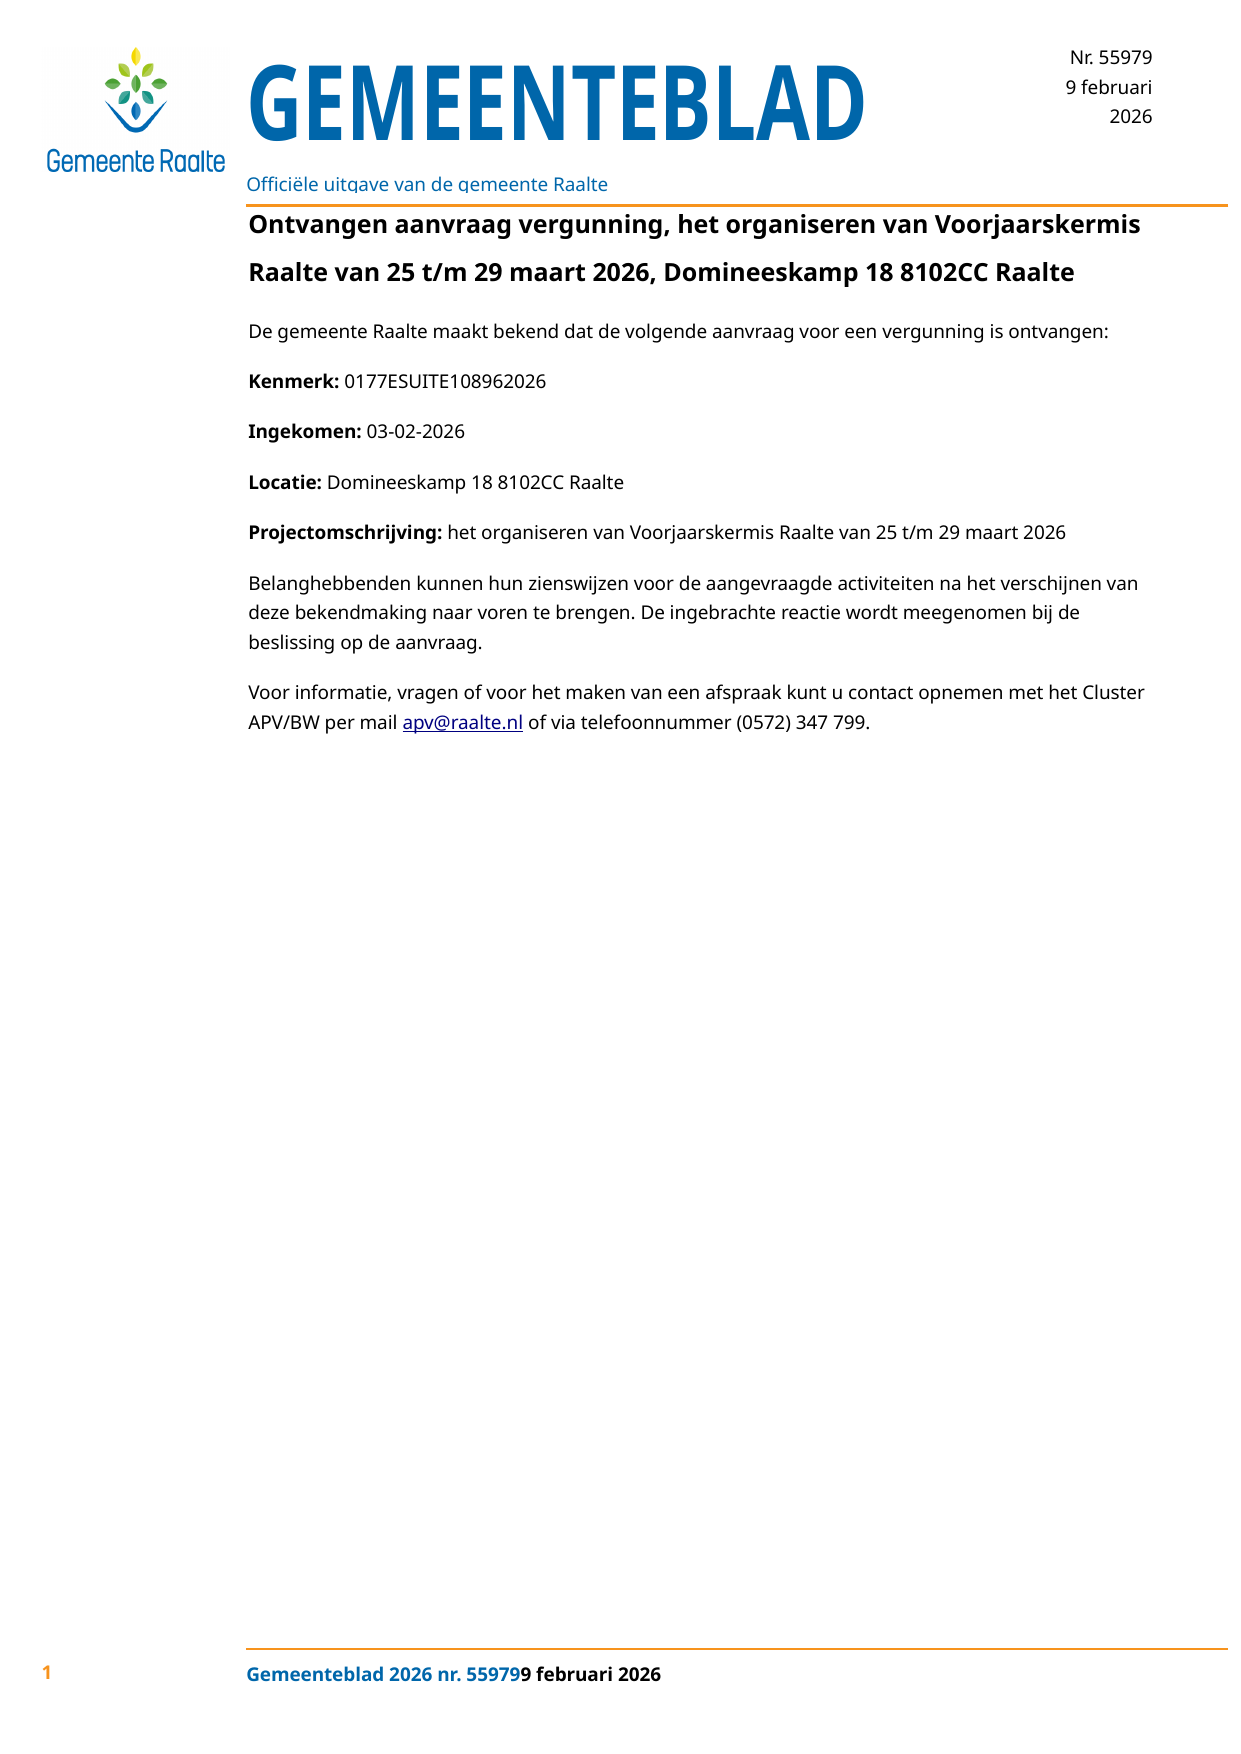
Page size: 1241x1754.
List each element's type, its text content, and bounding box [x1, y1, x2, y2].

picture [41, 47, 231, 172]
text Kenmerk: 0177ESUITE108962026 [248, 368, 1152, 394]
text Projectomschrijving: het organiseren van Voorjaarskermis Raalte van 25 t/m 29 maart 2026 [248, 519, 1152, 545]
text Ontvangen aanvraag vergunning, het organiseren van Voorjaarskermis Raalte van 25 t/m 29 maart 2026, Domineeskamp 18 8102CC Raalte [248, 207, 1152, 288]
text De gemeente Raalte maakt bekend dat de volgende aanvraag voor een vergunning is ontvangen: [248, 318, 1152, 344]
text Voor informatie, vragen of voor het maken van een afspraak kunt u contact opnemen met het Cluster APV/BW per mail apv@raalte.nl of via telefoonnummer (0572) 347 799. [248, 679, 1152, 735]
text Locatie: Domineeskamp 18 8102CC Raalte [248, 469, 1152, 495]
text Ingekomen: 03-02-2026 [248, 419, 1152, 444]
text Belanghebbenden kunnen hun zienswijzen voor de aangevraagde activiteiten na het verschijnen van deze bekendmaking naar voren te brengen. De ingebrachte reactie wordt meegenomen bij de beslissing op de aanvraag. [248, 570, 1152, 655]
